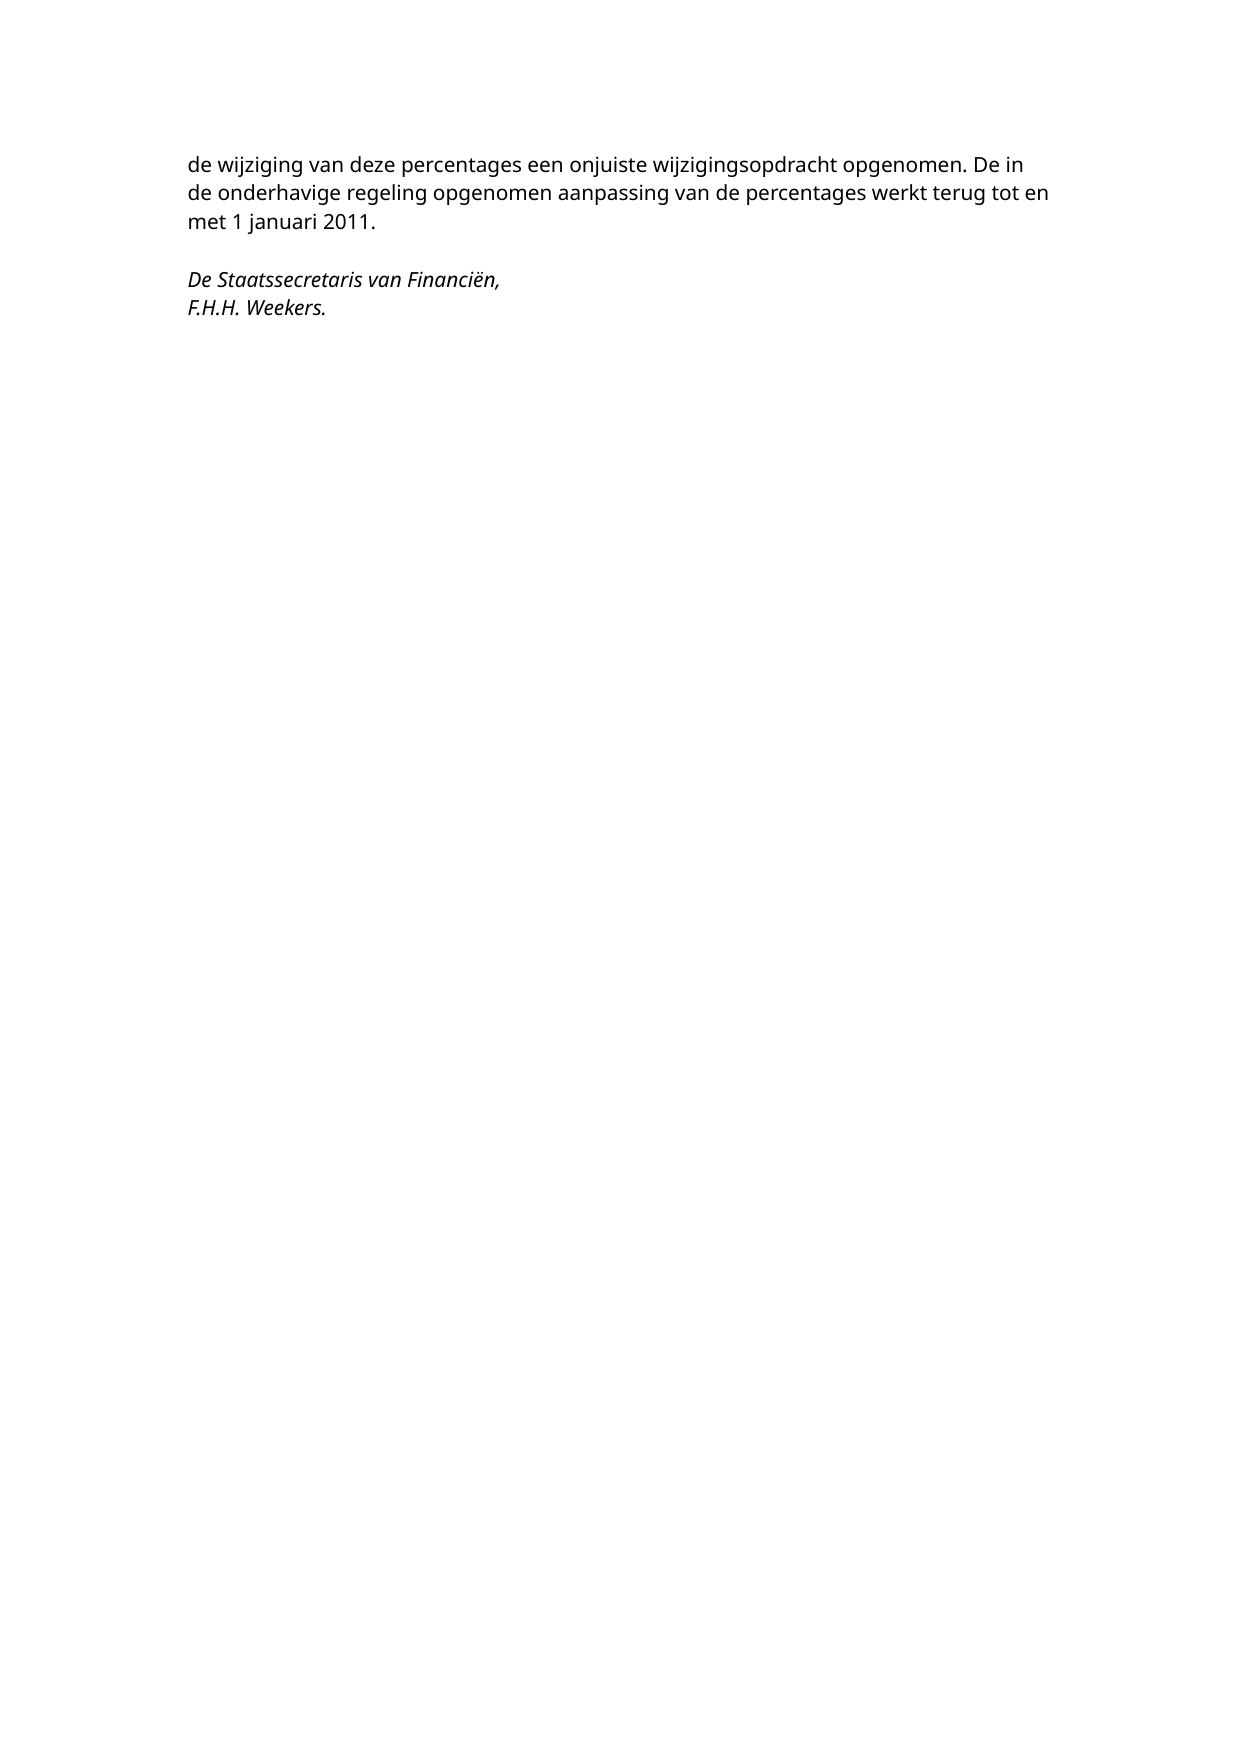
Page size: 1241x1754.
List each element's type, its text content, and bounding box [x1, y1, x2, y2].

text De Staatssecretaris van Financiën, [187, 265, 1053, 293]
text de wijziging van deze percentages een onjuiste wijzigingsopdracht opgenomen. De in de onderhavige regeling opgenomen aanpassing van de percentages werkt terug tot en met 1 januari 2011. [187, 150, 1053, 235]
text F.H.H. Weekers. [187, 293, 1053, 322]
